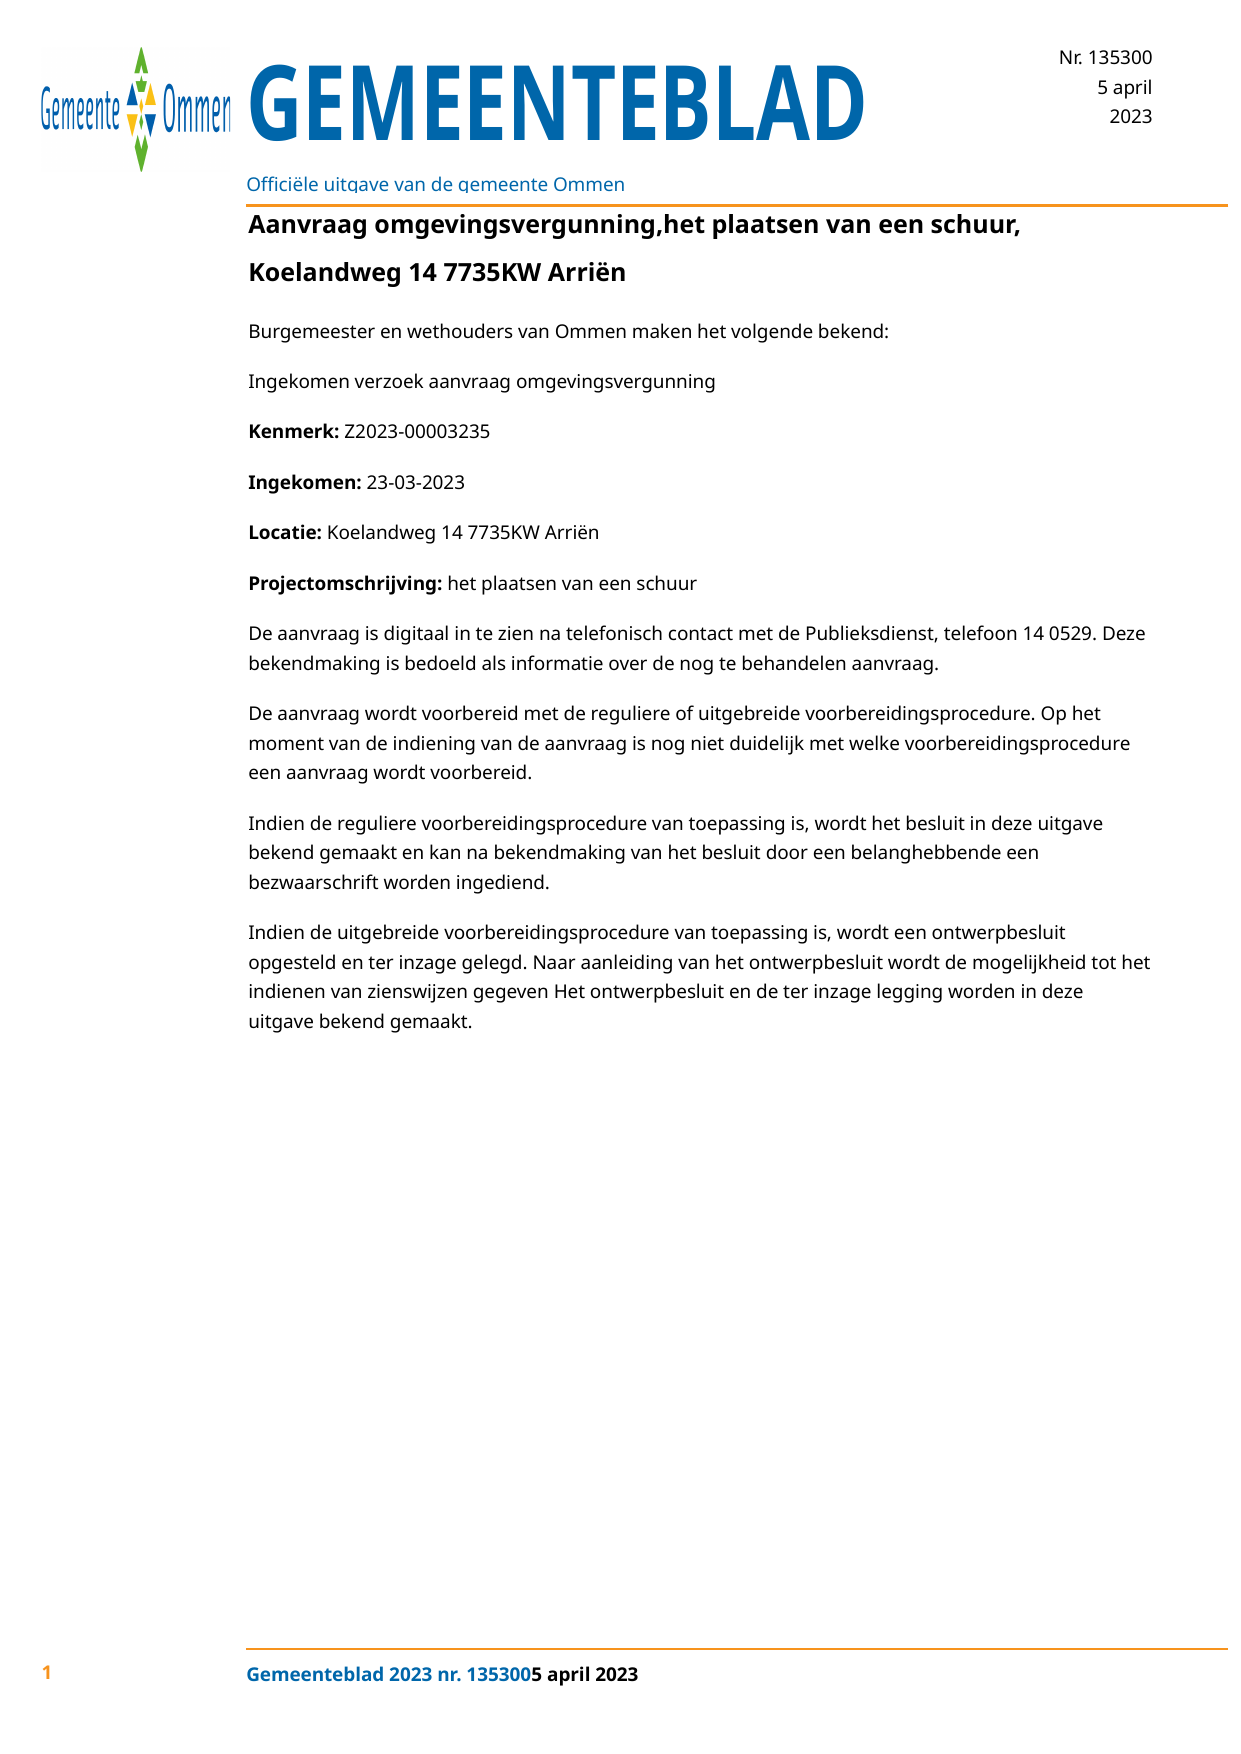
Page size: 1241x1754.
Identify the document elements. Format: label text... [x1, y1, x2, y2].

text De aanvraag wordt voorbereid met de reguliere of uitgebreide voorbereidingsprocedure. Op het moment van de indiening van de aanvraag is nog niet duidelijk met welke voorbereidingsprocedure een aanvraag wordt voorbereid. [248, 700, 1152, 785]
picture [41, 47, 231, 172]
text Burgemeester en wethouders van Ommen maken het volgende bekend: [248, 318, 1152, 344]
text Projectomschrijving: het plaatsen van een schuur [248, 570, 1152, 596]
text Ingekomen verzoek aanvraag omgevingsvergunning [248, 368, 1152, 394]
text Locatie: Koelandweg 14 7735KW Arriën [248, 519, 1152, 545]
text De aanvraag is digitaal in te zien na telefonisch contact met de Publieksdienst, telefoon 14 0529. Deze bekendmaking is bedoeld als informatie over de nog te behandelen aanvraag. [248, 620, 1152, 676]
text Indien de uitgebreide voorbereidingsprocedure van toepassing is, wordt een ontwerpbesluit opgesteld en ter inzage gelegd. Naar aanleiding van het ontwerpbesluit wordt de mogelijkheid tot het indienen van zienswijzen gegeven Het ontwerpbesluit en de ter inzage legging worden in deze uitgave bekend gemaakt. [248, 919, 1152, 1034]
text Indien de reguliere voorbereidingsprocedure van toepassing is, wordt het besluit in deze uitgave bekend gemaakt en kan na bekendmaking van het besluit door een belanghebbende een bezwaarschrift worden ingediend. [248, 810, 1152, 895]
text Kenmerk: Z2023-00003235 [248, 419, 1152, 444]
text Ingekomen: 23-03-2023 [248, 469, 1152, 495]
text Aanvraag omgevingsvergunning,het plaatsen van een schuur, Koelandweg 14 7735KW Arriën [248, 207, 1152, 288]
